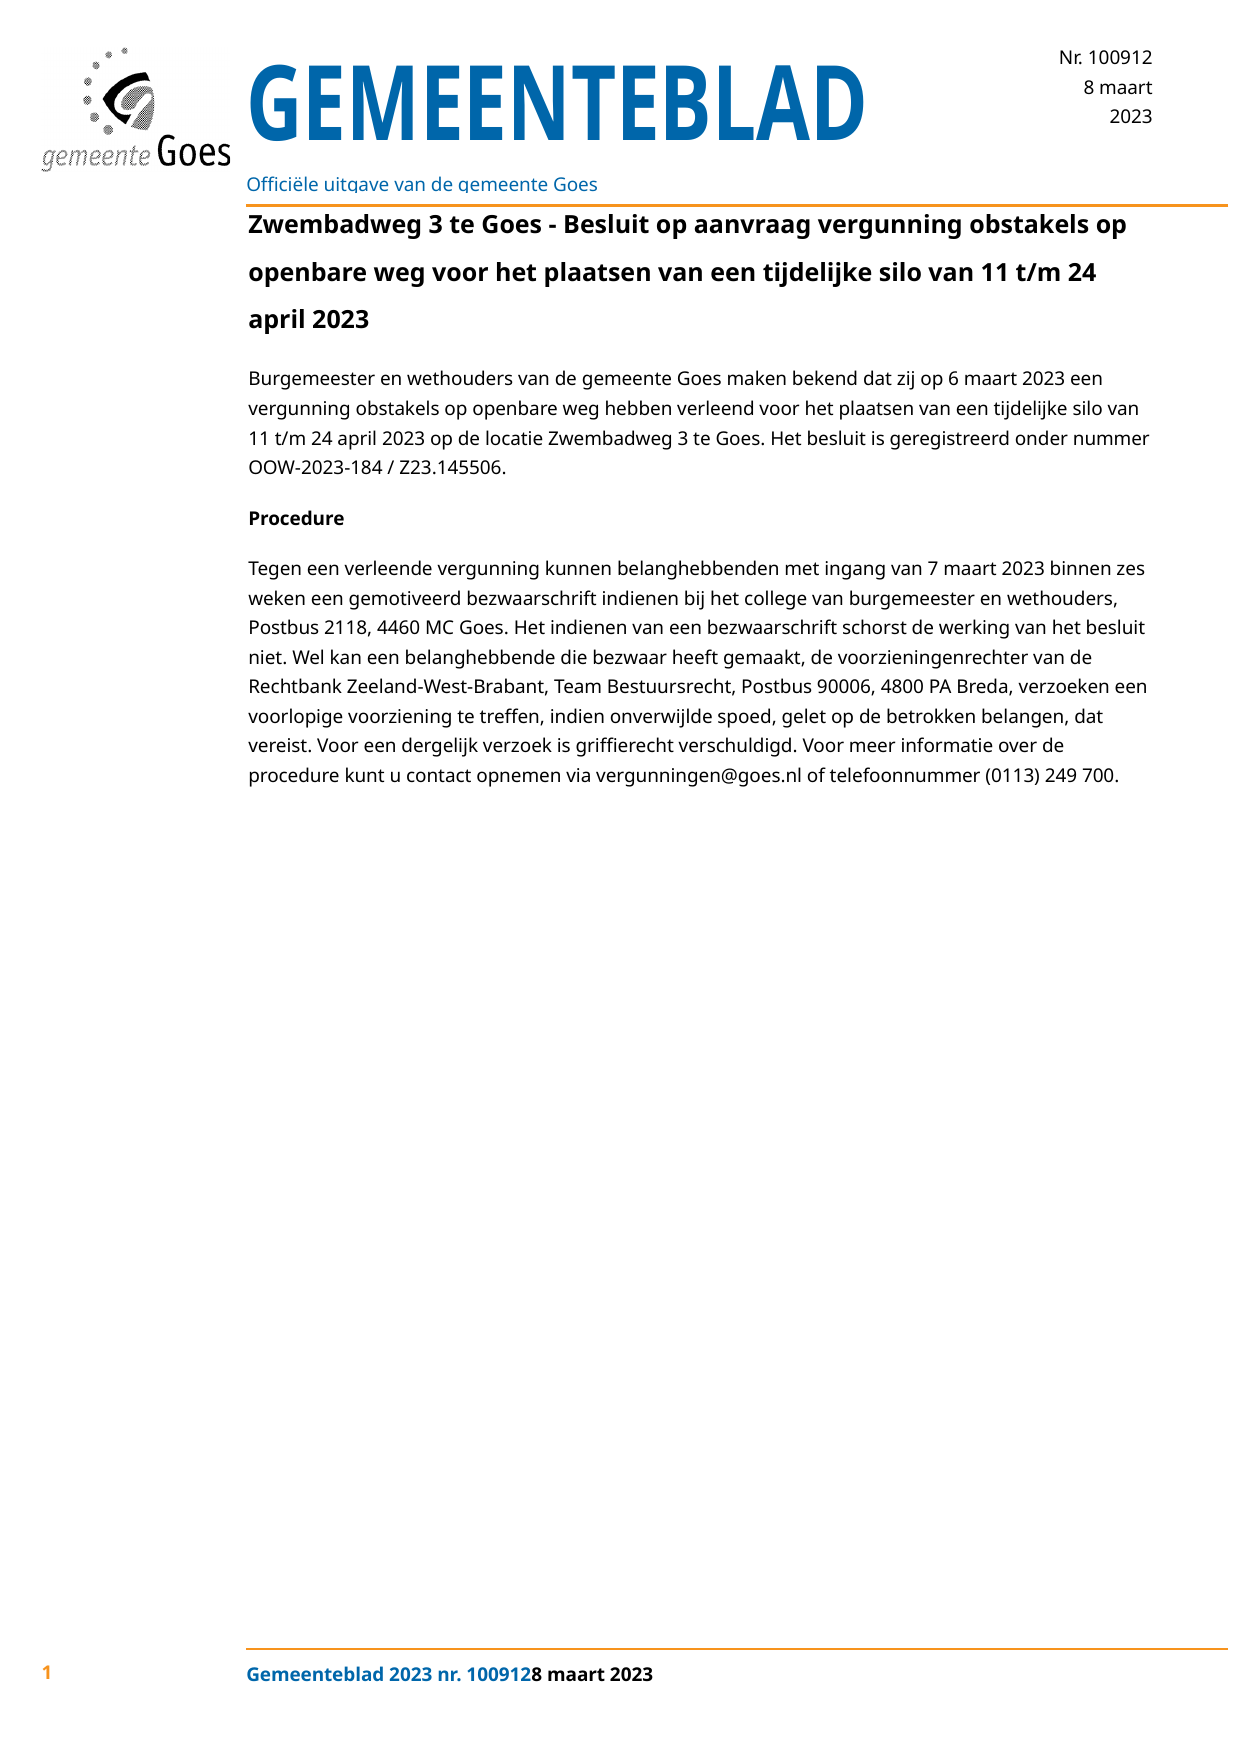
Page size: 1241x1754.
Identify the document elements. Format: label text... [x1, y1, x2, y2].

text Tegen een verleende vergunning kunnen belanghebbenden met ingang van 7 maart 2023 binnen zes weken een gemotiveerd bezwaarschrift indienen bij het college van burgemeester en wethouders, Postbus 2118, 4460 MC Goes. Het indienen van een bezwaarschrift schorst de werking van het besluit niet. Wel kan een belanghebbende die bezwaar heeft gemaakt, de voorzieningenrechter van de Rechtbank Zeeland-West-Brabant, Team Bestuursrecht, Postbus 90006, 4800 PA Breda, verzoeken een voorlopige voorziening te treffen, indien onverwijlde spoed, gelet op de betrokken belangen, dat vereist. Voor een dergelijk verzoek is griffierecht verschuldigd. Voor meer informatie over de procedure kunt u contact opnemen via vergunningen@goes.nl of telefoonnummer (0113) 249 700. [248, 555, 1152, 788]
text Burgemeester en wethouders van de gemeente Goes maken bekend dat zij op 6 maart 2023 een vergunning obstakels op openbare weg hebben verleend voor het plaatsen van een tijdelijke silo van 11 t/m 24 april 2023 op de locatie Zwembadweg 3 te Goes. Het besluit is geregistreerd onder nummer OOW-2023-184 / Z23.145506. [248, 366, 1152, 480]
text Zwembadweg 3 te Goes - Besluit op aanvraag vergunning obstakels op openbare weg voor het plaatsen van een tijdelijke silo van 11 t/m 24 april 2023 [248, 207, 1152, 336]
text Procedure [248, 505, 1152, 530]
picture [41, 47, 231, 172]
